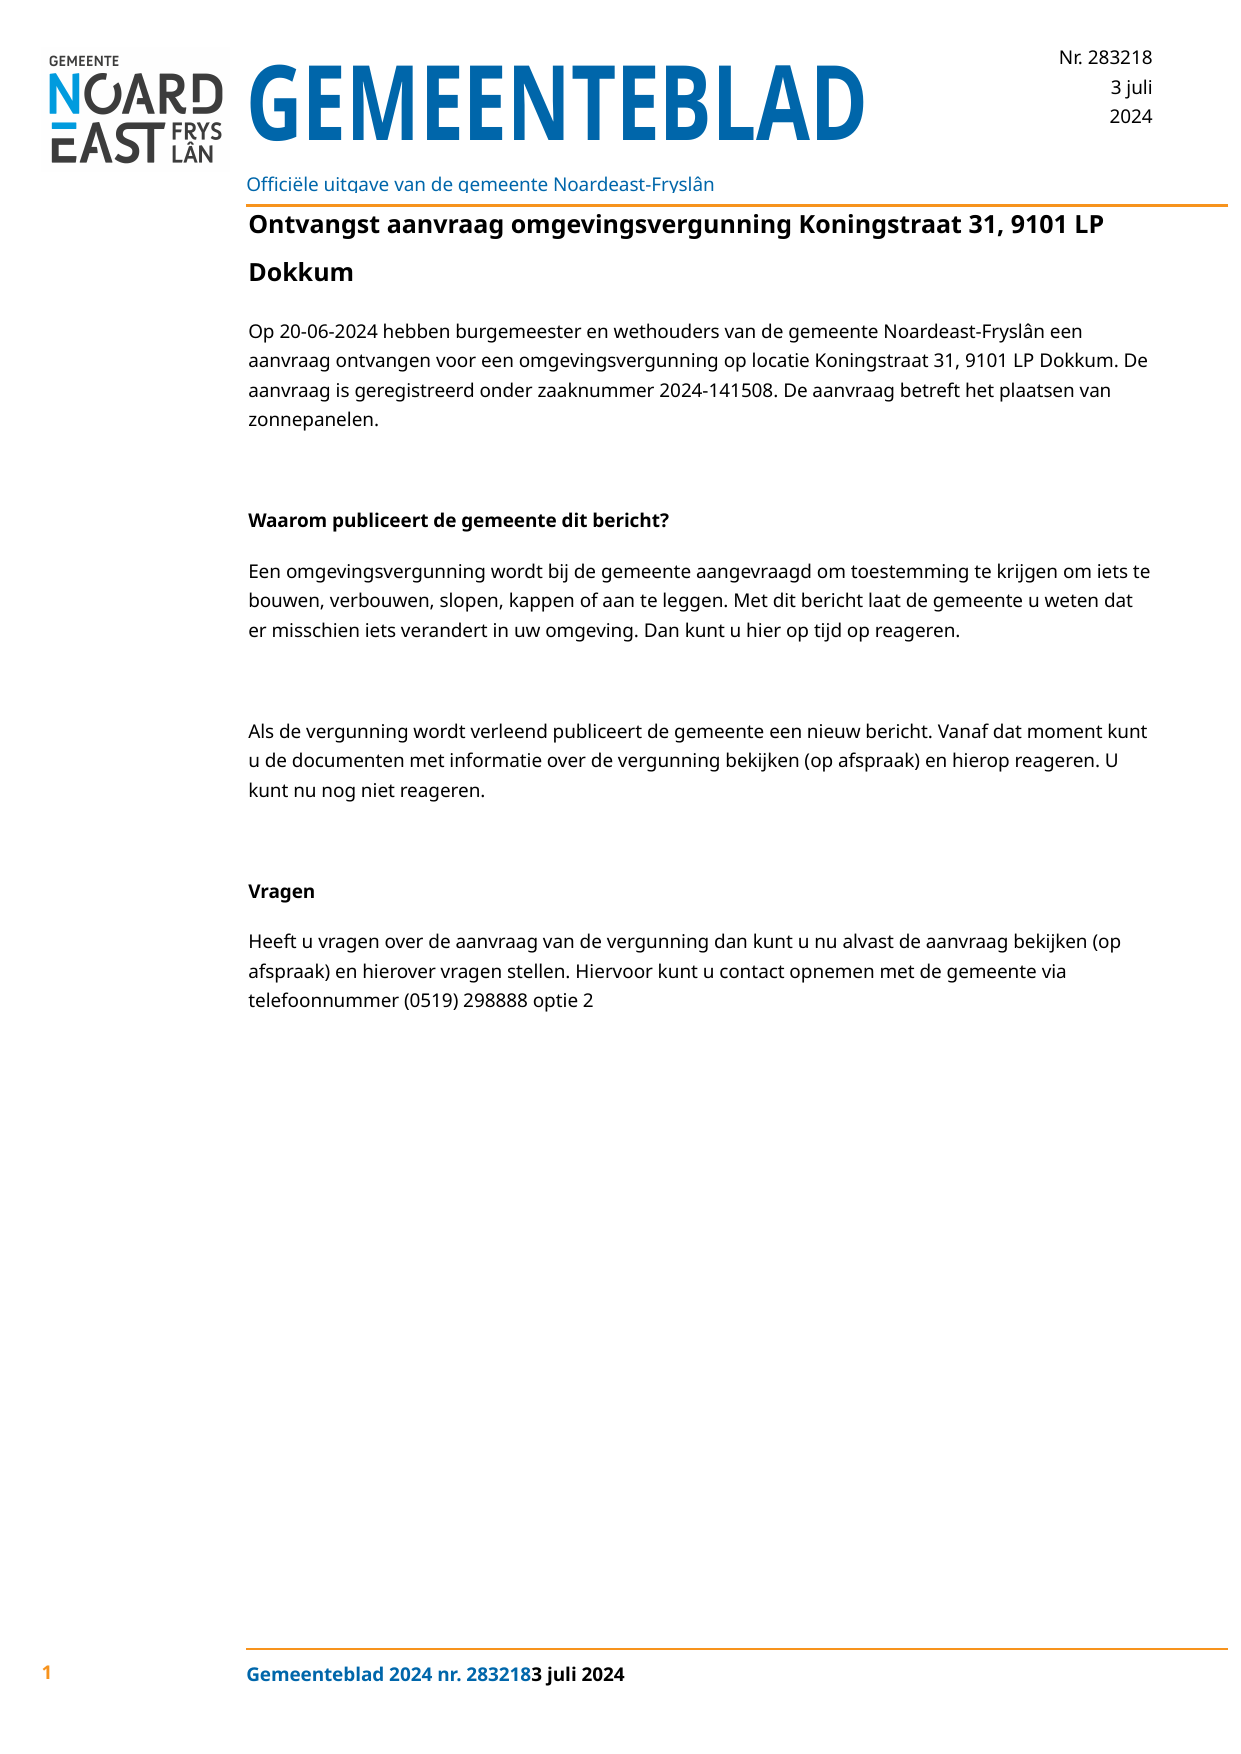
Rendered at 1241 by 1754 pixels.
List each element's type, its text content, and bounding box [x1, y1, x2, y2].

text Op 20-06-2024 hebben burgemeester en wethouders van de gemeente Noardeast-Fryslân een aanvraag ontvangen voor een omgevingsvergunning op locatie Koningstraat 31, 9101 LP Dokkum. De aanvraag is geregistreerd onder zaaknummer 2024-141508. De aanvraag betreft het plaatsen van zonnepanelen. [248, 318, 1152, 432]
text Waarom publiceert de gemeente dit bericht? [248, 507, 1152, 533]
text Een omgevingsvergunning wordt bij de gemeente aangevraagd om toestemming te krijgen om iets te bouwen, verbouwen, slopen, kappen of aan te leggen. Met dit bericht laat de gemeente u weten dat er misschien iets verandert in uw omgeving. Dan kunt u hier op tijd op reageren. [248, 558, 1152, 643]
picture [41, 47, 231, 172]
text Als de vergunning wordt verleend publiceert de gemeente een nieuw bericht. Vanaf dat moment kunt u de documenten met informatie over de vergunning bekijken (op afspraak) en hierop reageren. U kunt nu nog niet reageren. [248, 718, 1152, 803]
text Vragen [248, 878, 1152, 904]
text Heeft u vragen over de aanvraag van de vergunning dan kunt u nu alvast de aanvraag bekijken (op afspraak) en hierover vragen stellen. Hiervoor kunt u contact opnemen met de gemeente via telefoonnummer (0519) 298888 optie 2 [248, 928, 1152, 1013]
text Ontvangst aanvraag omgevingsvergunning Koningstraat 31, 9101 LP Dokkum [248, 207, 1152, 288]
